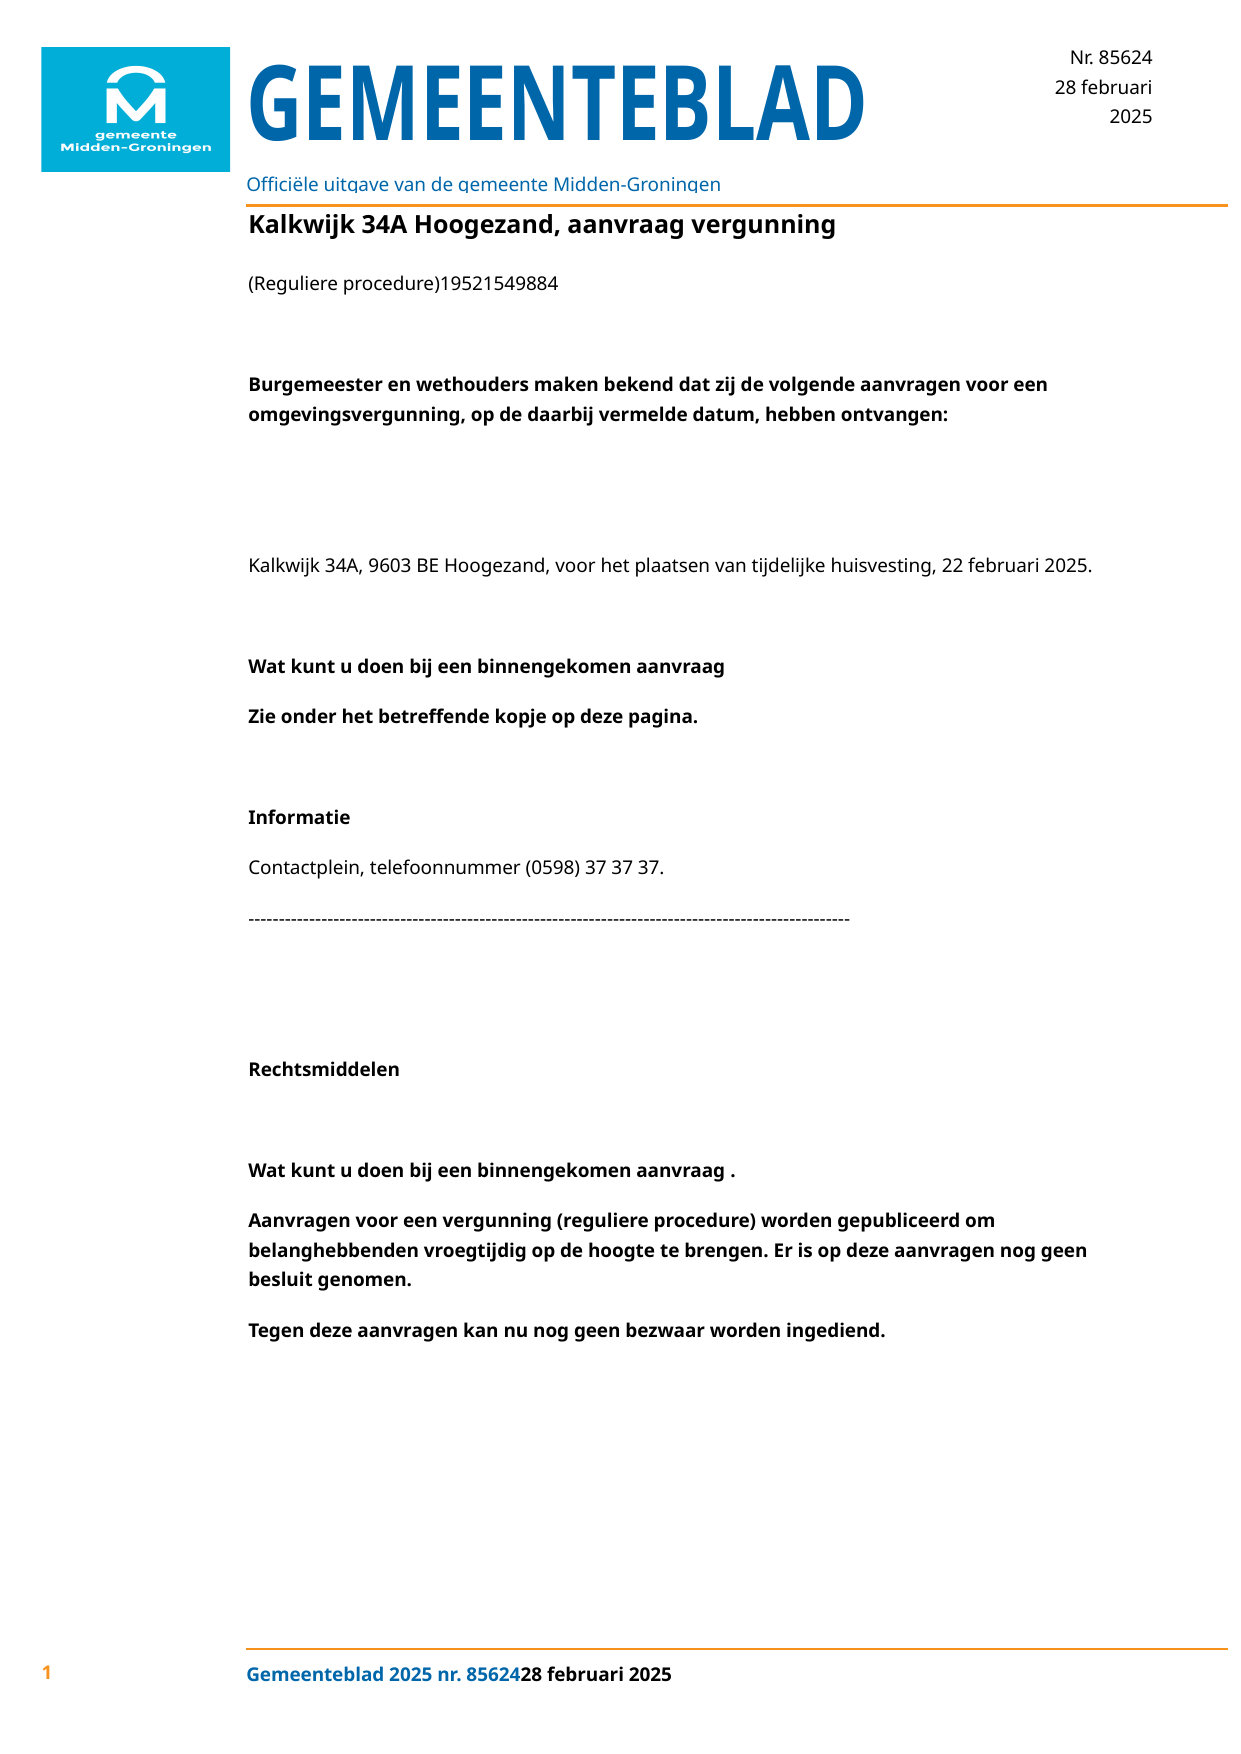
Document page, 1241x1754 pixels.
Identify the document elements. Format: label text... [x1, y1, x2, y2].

text Wat kunt u doen bij een binnengekomen aanvraag . [248, 1157, 1152, 1183]
picture [108, 66, 164, 82]
text Zie onder het betreffende kopje op deze pagina. [248, 703, 1152, 729]
text Informatie [248, 804, 1152, 830]
text Contactplein, telefoonnummer (0598) 37 37 37. [248, 854, 1152, 880]
text Wat kunt u doen bij een binnengekomen aanvraag [248, 653, 1152, 678]
picture [107, 89, 165, 122]
text (Reguliere procedure)19521549884 [248, 270, 1152, 296]
text Burgemeester en wethouders maken bekend dat zij de volgende aanvragen voor een omgevingsvergunning, op de daarbij vermelde datum, hebben ontvangen: [248, 371, 1152, 426]
picture [184, 146, 190, 153]
text Aanvragen voor een vergunning (reguliere procedure) worden gepubliceerd om belanghebbenden vroegtijdig op de hoogte te brengen. Er is op deze aanvragen nog geen besluit genomen. [248, 1207, 1152, 1292]
text --------------------------------------------------------------------------------------------------- [248, 905, 1152, 931]
text Kalkwijk 34A Hoogezand, aanvraag vergunning [248, 207, 1152, 241]
text Tegen deze aanvragen kan nu nog geen bezwaar worden ingediend. [248, 1317, 1152, 1343]
text Kalkwijk 34A, 9603 BE Hoogezand, voor het plaatsen van tijdelijke huisvesting, 22 februari 2025. [248, 552, 1152, 578]
text Rechtsmiddelen [248, 1056, 1152, 1082]
